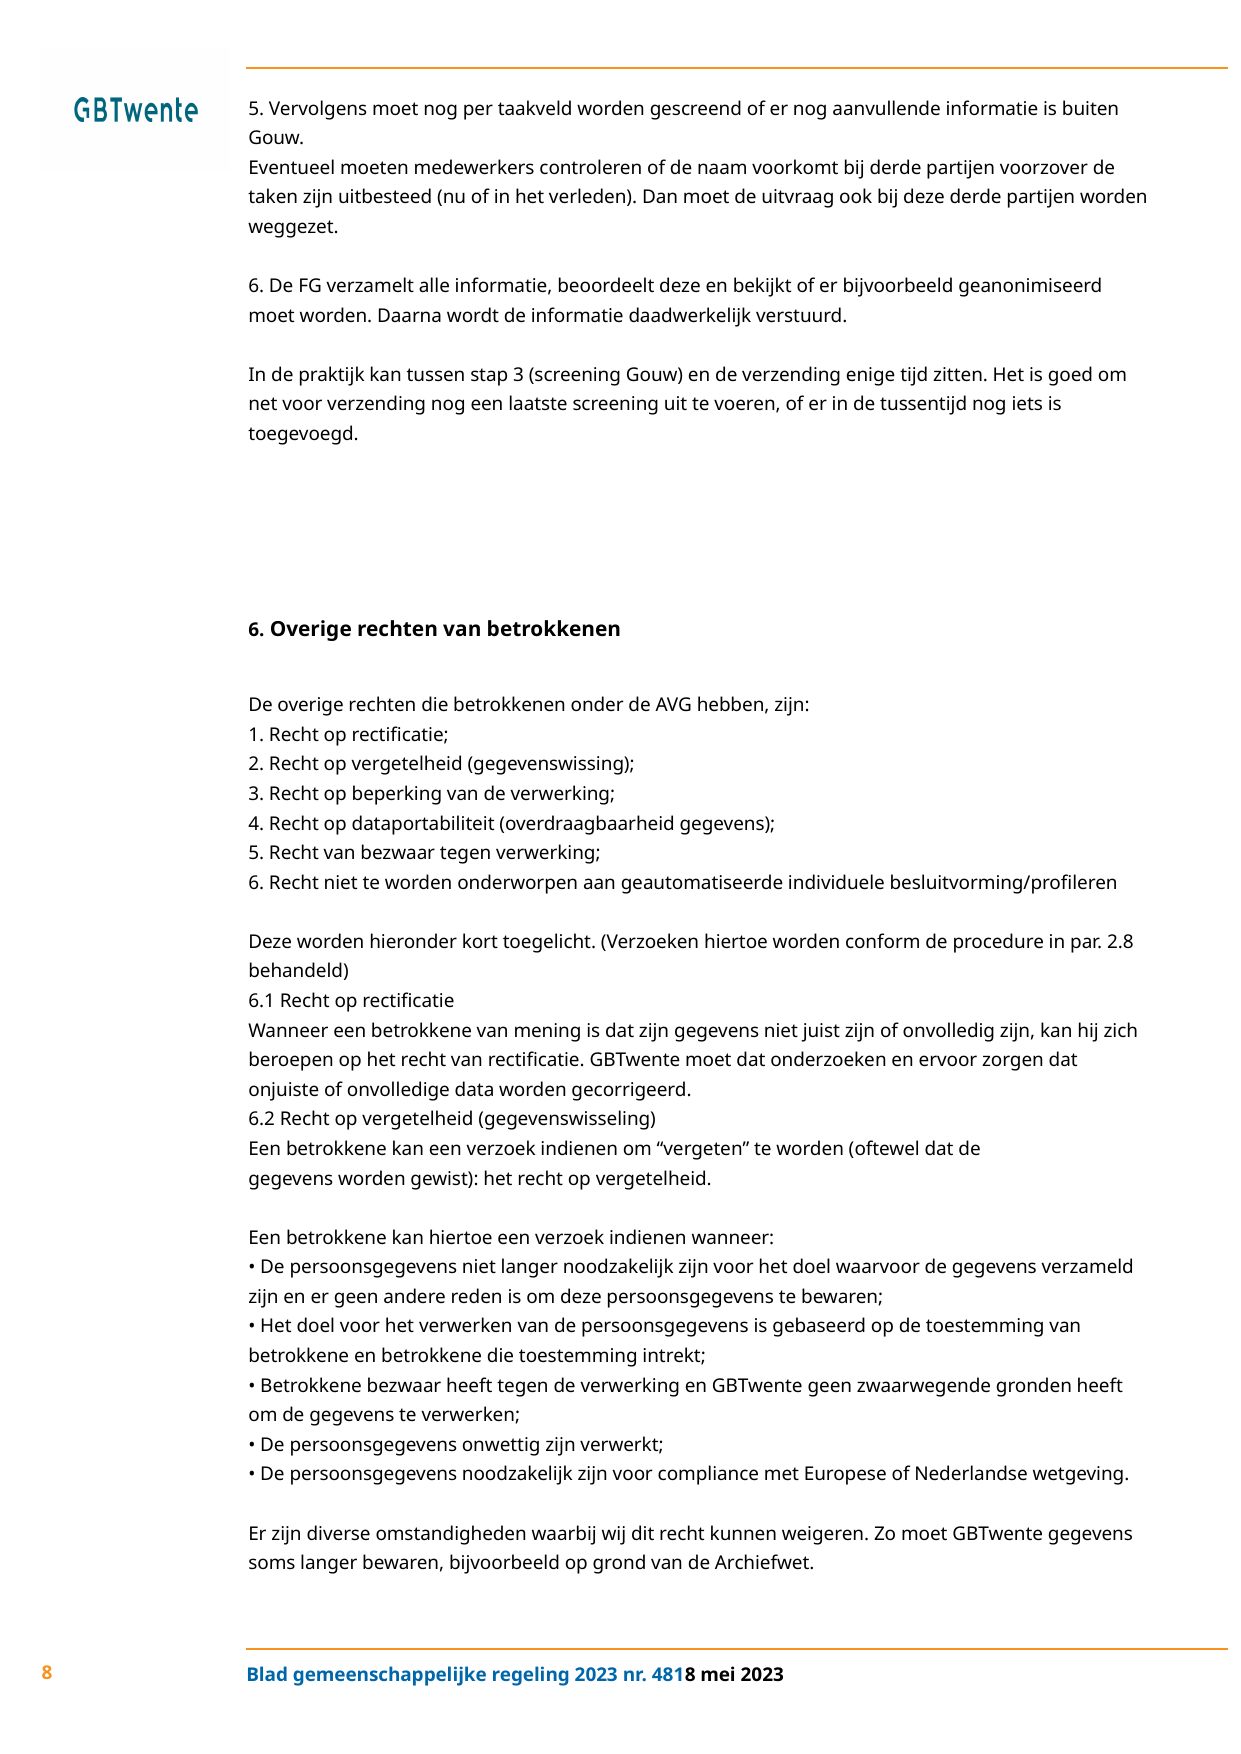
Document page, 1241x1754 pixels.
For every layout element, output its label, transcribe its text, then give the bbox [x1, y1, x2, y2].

text 6.1 Recht op rectificatie [248, 987, 1152, 1013]
text • De persoonsgegevens niet langer noodzakelijk zijn voor het doel waarvoor de gegevens verzameld zijn en er geen andere reden is om deze persoonsgegevens te bewaren; [248, 1253, 1152, 1309]
text gegevens worden gewist): het recht op vergetelheid. [248, 1165, 1152, 1191]
picture [41, 47, 231, 172]
text Deze worden hieronder kort toegelicht. (Verzoeken hiertoe worden conform de procedure in par. 2.8 behandeld) [248, 928, 1152, 983]
text Wanneer een betrokkene van mening is dat zijn gegevens niet juist zijn of onvolledig zijn, kan hij zich beroepen op het recht van rectificatie. GBTwente moet dat onderzoeken en ervoor zorgen dat onjuiste of onvolledige data worden gecorrigeerd. [248, 1017, 1152, 1102]
text Een betrokkene kan een verzoek indienen om “vergeten” te worden (oftewel dat de [248, 1135, 1152, 1161]
text Eventueel moeten medewerkers controleren of de naam voorkomt bij derde partijen voorzover de taken zijn uitbesteed (nu of in het verleden). Dan moet de uitvraag ook bij deze derde partijen worden weggezet. [248, 154, 1152, 239]
text Een betrokkene kan hiertoe een verzoek indienen wanneer: [248, 1224, 1152, 1250]
text 1. Recht op rectificatie; [248, 721, 1152, 747]
text 5. Recht van bezwaar tegen verwerking; [248, 839, 1152, 865]
text 4. Recht op dataportabiliteit (overdraagbaarheid gegevens); [248, 810, 1152, 836]
text 6. Recht niet te worden onderworpen aan geautomatiseerde individuele besluitvorming/profileren [248, 869, 1152, 895]
text In de praktijk kan tussen stap 3 (screening Gouw) en de verzending enige tijd zitten. Het is goed om net voor verzending nog een laatste screening uit te voeren, of er in de tussentijd nog iets is toegevoegd. [248, 361, 1152, 446]
text Er zijn diverse omstandigheden waarbij wij dit recht kunnen weigeren. Zo moet GBTwente gegevens soms langer bewaren, bijvoorbeeld op grond van de Archiefwet. [248, 1520, 1152, 1575]
text 6.2 Recht op vergetelheid (gegevenswisseling) [248, 1106, 1152, 1131]
text De overige rechten die betrokkenen onder de AVG hebben, zijn: [248, 691, 1152, 717]
text 2. Recht op vergetelheid (gegevenswissing); [248, 751, 1152, 776]
text • De persoonsgegevens noodzakelijk zijn voor compliance met Europese of Nederlandse wetgeving. [248, 1461, 1152, 1486]
text • Betrokkene bezwaar heeft tegen de verwerking en GBTwente geen zwaarwegende gronden heeft om de gegevens te verwerken; [248, 1372, 1152, 1427]
text • Het doel voor het verwerken van de persoonsgegevens is gebaseerd op de toestemming van betrokkene en betrokkene die toestemming intrekt; [248, 1313, 1152, 1368]
text 6. Overige rechten van betrokkenen [248, 614, 1152, 642]
text • De persoonsgegevens onwettig zijn verwerkt; [248, 1431, 1152, 1457]
text 3. Recht op beperking van de verwerking; [248, 780, 1152, 806]
text 6. De FG verzamelt alle informatie, beoordeelt deze en bekijkt of er bijvoorbeeld geanonimiseerd moet worden. Daarna wordt de informatie daadwerkelijk verstuurd. [248, 272, 1152, 328]
text 5. Vervolgens moet nog per taakveld worden gescreend of er nog aanvullende informatie is buiten Gouw. [248, 95, 1152, 150]
